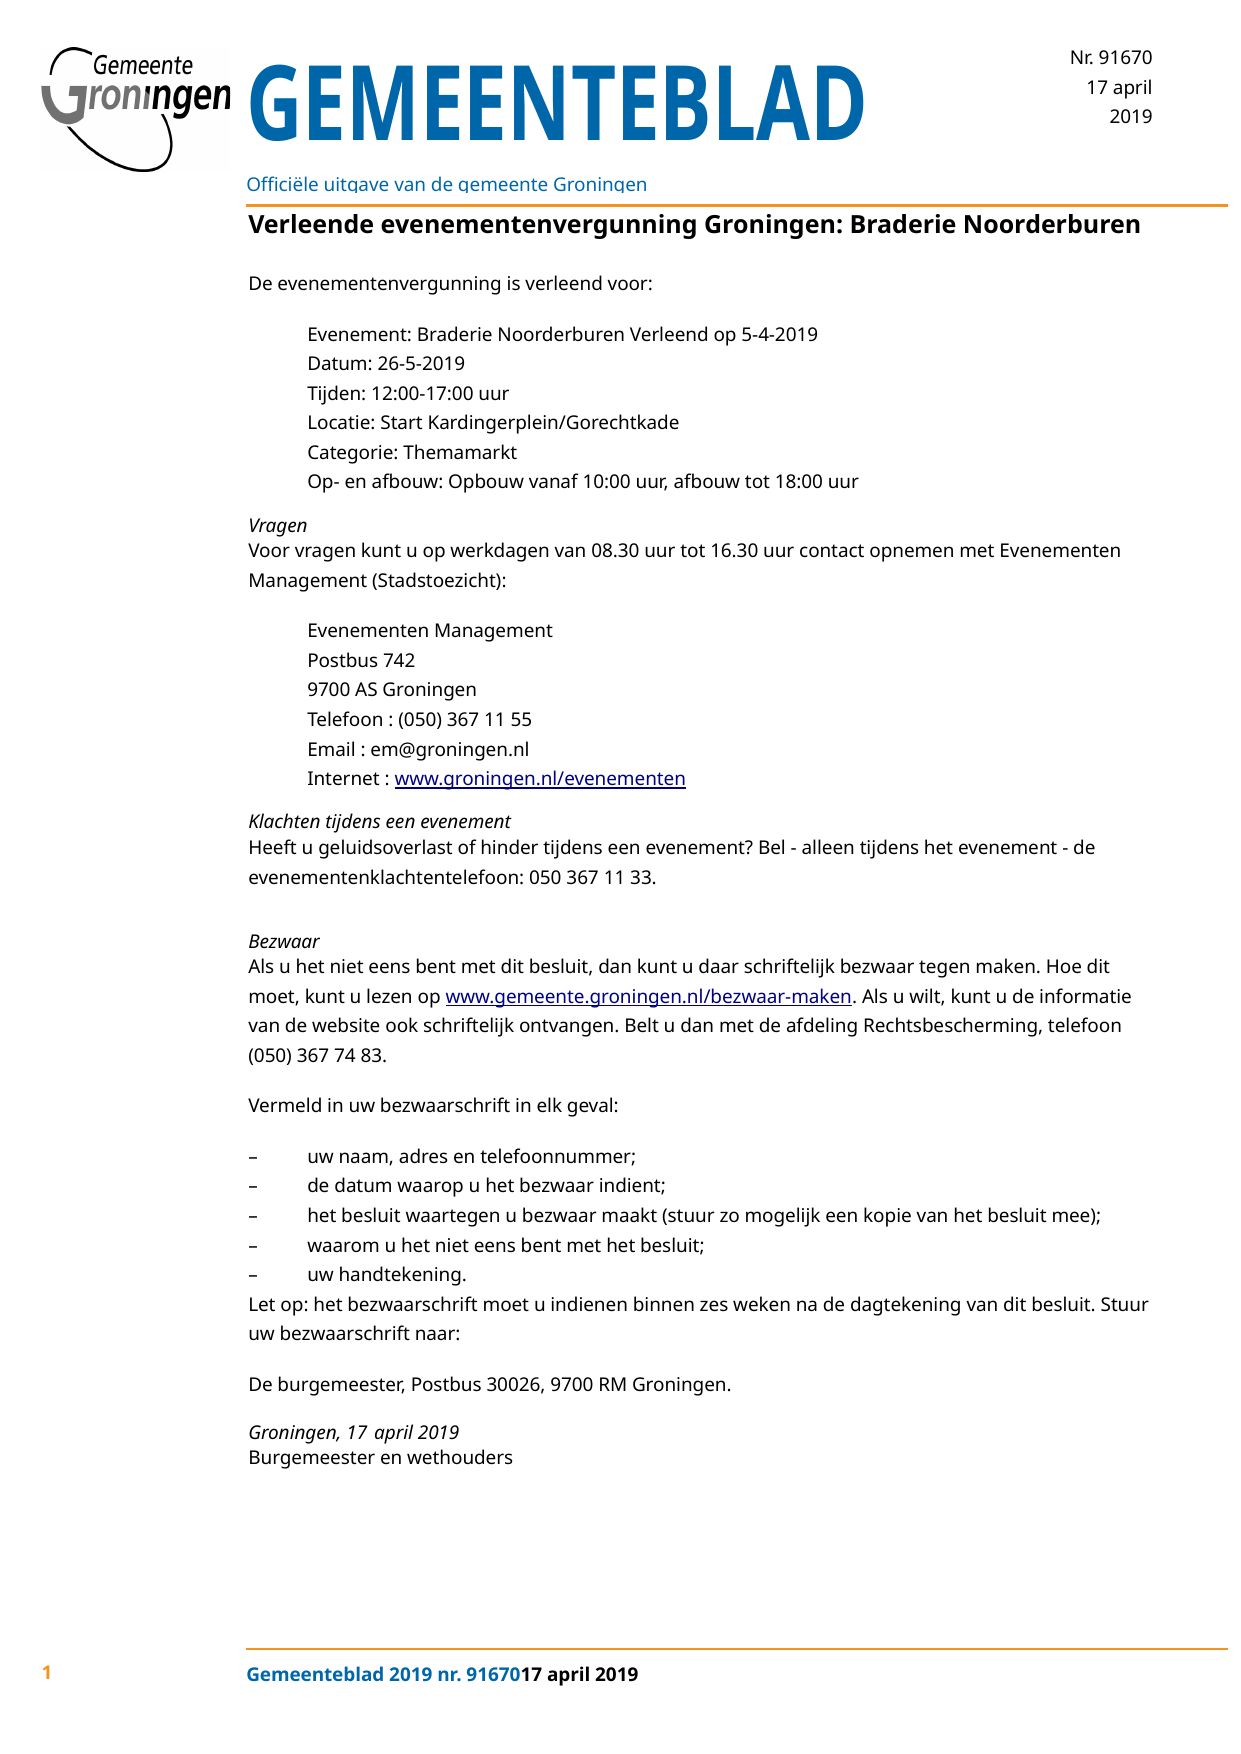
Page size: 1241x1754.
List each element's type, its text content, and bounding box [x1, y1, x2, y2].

list Categorie: Themamarkt [248, 439, 1152, 465]
list Postbus 742 [248, 647, 1152, 673]
text Let op: het bezwaarschrift moet u indienen binnen zes weken na de dagtekening van dit besluit. Stuur uw bezwaarschrift naar: [248, 1291, 1152, 1346]
text Klachten tijdens een evenement [248, 808, 1152, 834]
text Vermeld in uw bezwaarschrift in elk geval: [248, 1093, 1152, 1118]
picture [41, 47, 231, 172]
text Als u het niet eens bent met dit besluit, dan kunt u daar schriftelijk bezwaar tegen maken. Hoe dit moet, kunt u lezen op www.gemeente.groningen.nl/bezwaar-maken. Als u wilt, kunt u de informatie van de website ook schriftelijk ontvangen. Belt u dan met de afdeling Rechtsbescherming, telefoon (050) 367 74 83. [248, 953, 1152, 1068]
list de datum waarop u het bezwaar indient; [248, 1173, 1152, 1198]
list waarom u het niet eens bent met het besluit; [248, 1232, 1152, 1258]
list uw naam, adres en telefoonnummer; [248, 1143, 1152, 1169]
list Email : em@groningen.nl [248, 736, 1152, 762]
list Tijden: 12:00-17:00 uur [248, 380, 1152, 406]
list Telefoon : (050) 367 11 55 [248, 706, 1152, 732]
list 9700 AS Groningen [248, 677, 1152, 702]
list uw handtekening. [248, 1261, 1152, 1287]
list Evenement: Braderie Noorderburen Verleend op 5-4-2019 [248, 321, 1152, 346]
list Datum: 26-5-2019 [248, 350, 1152, 376]
text Groningen, 17 april 2019 [248, 1419, 1152, 1444]
list het besluit waartegen u bezwaar maakt (stuur zo mogelijk een kopie van het besluit mee); [248, 1202, 1152, 1228]
text Verleende evenementenvergunning Groningen: Braderie Noorderburen [248, 207, 1152, 241]
text Burgemeester en wethouders [248, 1444, 1152, 1470]
text De evenementenvergunning is verleend voor: [248, 270, 1152, 296]
list Op- en afbouw: Opbouw vanaf 10:00 uur, afbouw tot 18:00 uur [248, 469, 1152, 494]
list Internet : www.groningen.nl/evenementen [248, 765, 1152, 791]
text Bezwaar [248, 928, 1152, 953]
text De burgemeester, Postbus 30026, 9700 RM Groningen. [248, 1371, 1152, 1397]
text Heeft u geluidsoverlast of hinder tijdens een evenement? Bel - alleen tijdens het evenement - de evenementenklachtentelefoon: 050 367 11 33. [248, 834, 1152, 889]
text Vragen [248, 512, 1152, 537]
list Evenementen Management [248, 617, 1152, 643]
list Locatie: Start Kardingerplein/Gorechtkade [248, 409, 1152, 435]
text Voor vragen kunt u op werkdagen van 08.30 uur tot 16.30 uur contact opnemen met Evenementen Management (Stadstoezicht): [248, 537, 1152, 593]
